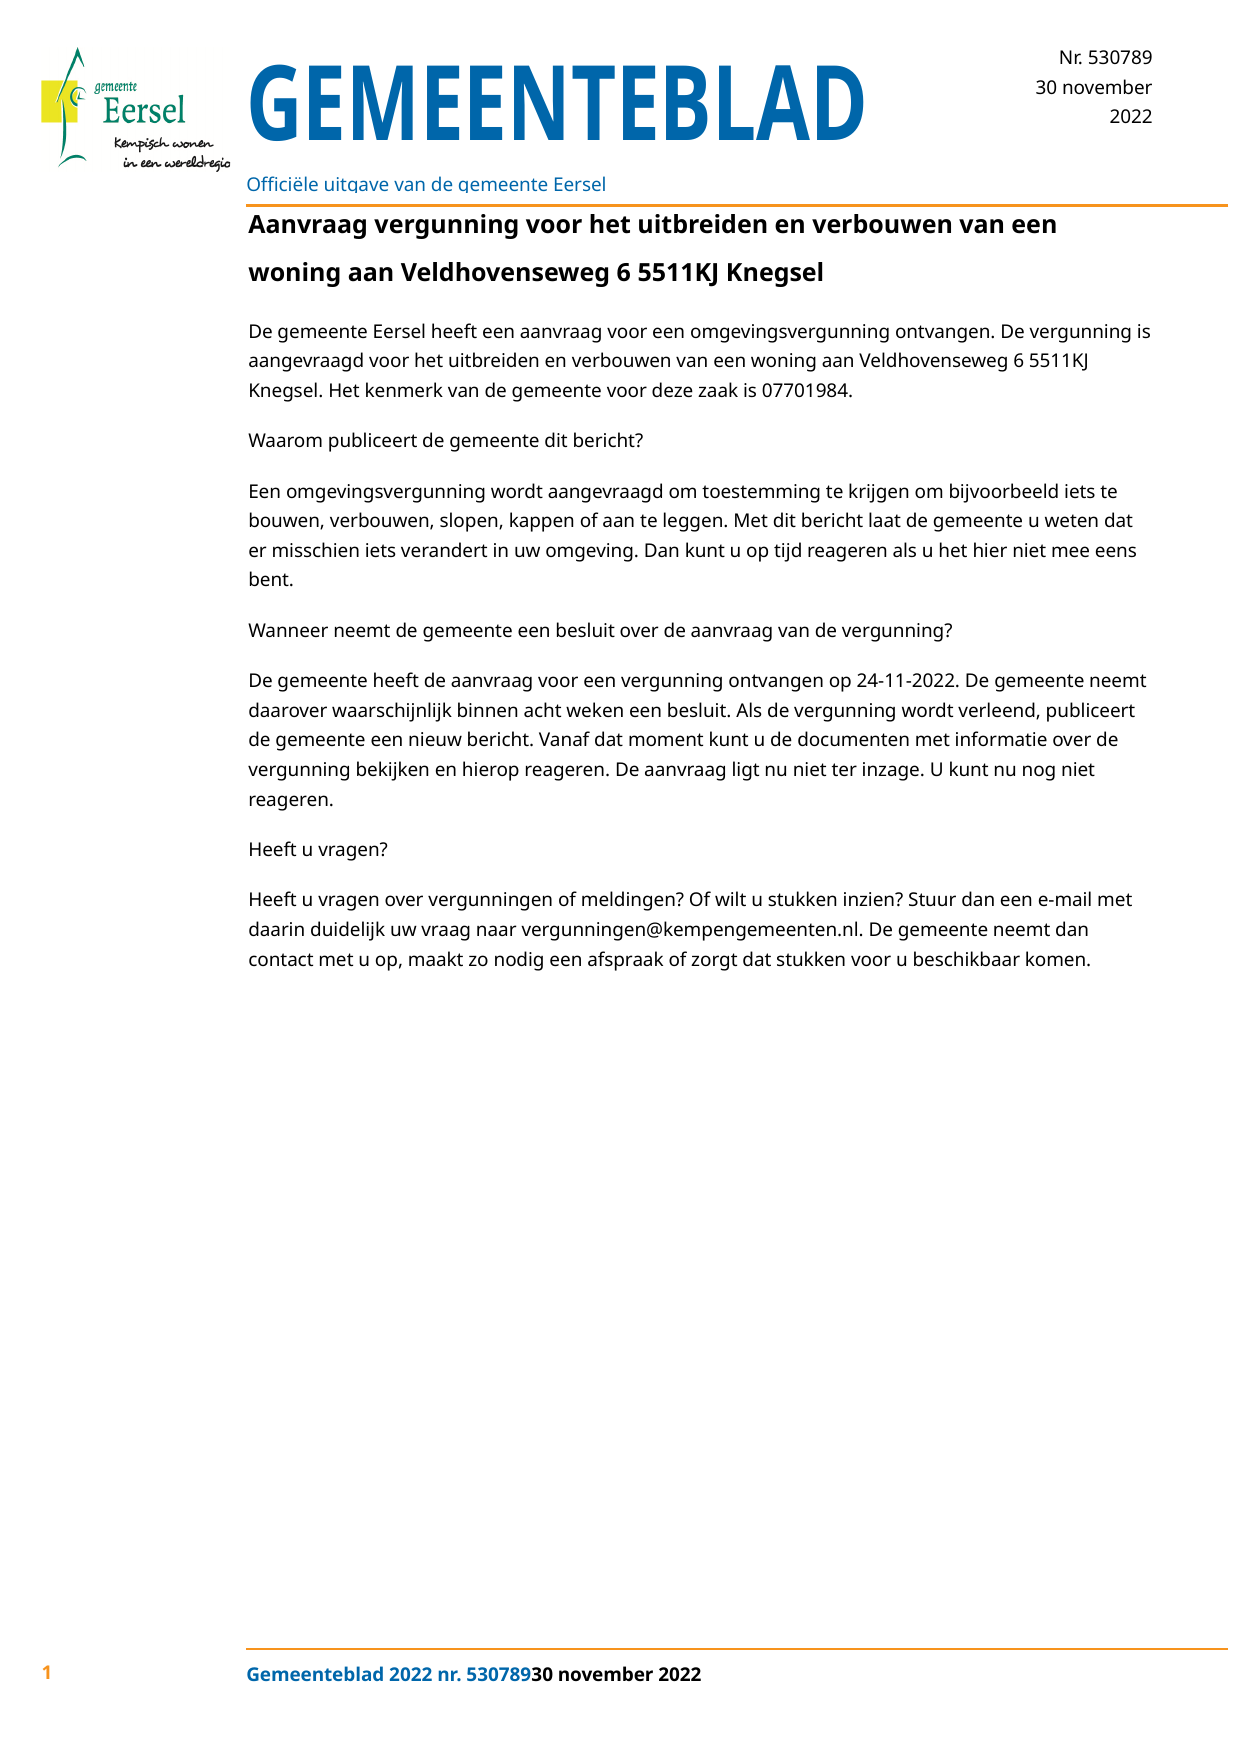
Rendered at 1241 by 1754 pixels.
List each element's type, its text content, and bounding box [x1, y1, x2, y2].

text Aanvraag vergunning voor het uitbreiden en verbouwen van een woning aan Veldhovenseweg 6 5511KJ Knegsel [248, 207, 1152, 288]
text Heeft u vragen? [248, 836, 1152, 862]
text De gemeente heeft de aanvraag voor een vergunning ontvangen op 24-11-2022. De gemeente neemt daarover waarschijnlijk binnen acht weken een besluit. Als de vergunning wordt verleend, publiceert de gemeente een nieuw bericht. Vanaf dat moment kunt u de documenten met informatie over de vergunning bekijken en hierop reageren. De aanvraag ligt nu niet ter inzage. U kunt nu nog niet reageren. [248, 667, 1152, 812]
text Heeft u vragen over vergunningen of meldingen? Of wilt u stukken inzien? Stuur dan een e-mail met daarin duidelijk uw vraag naar vergunningen@kempengemeenten.nl. De gemeente neemt dan contact met u op, maakt zo nodig een afspraak of zorgt dat stukken voor u beschikbaar komen. [248, 887, 1152, 972]
text Wanneer neemt de gemeente een besluit over de aanvraag van de vergunning? [248, 617, 1152, 643]
text Een omgevingsvergunning wordt aangevraagd om toestemming te krijgen om bijvoorbeeld iets te bouwen, verbouwen, slopen, kappen of aan te leggen. Met dit bericht laat de gemeente u weten dat er misschien iets verandert in uw omgeving. Dan kunt u op tijd reageren als u het hier niet mee eens bent. [248, 478, 1152, 592]
picture [41, 47, 231, 172]
text De gemeente Eersel heeft een aanvraag voor een omgevingsvergunning ontvangen. De vergunning is aangevraagd voor het uitbreiden en verbouwen van een woning aan Veldhovenseweg 6 5511KJ Knegsel. Het kenmerk van de gemeente voor deze zaak is 07701984. [248, 318, 1152, 403]
text Waarom publiceert de gemeente dit bericht? [248, 427, 1152, 453]
